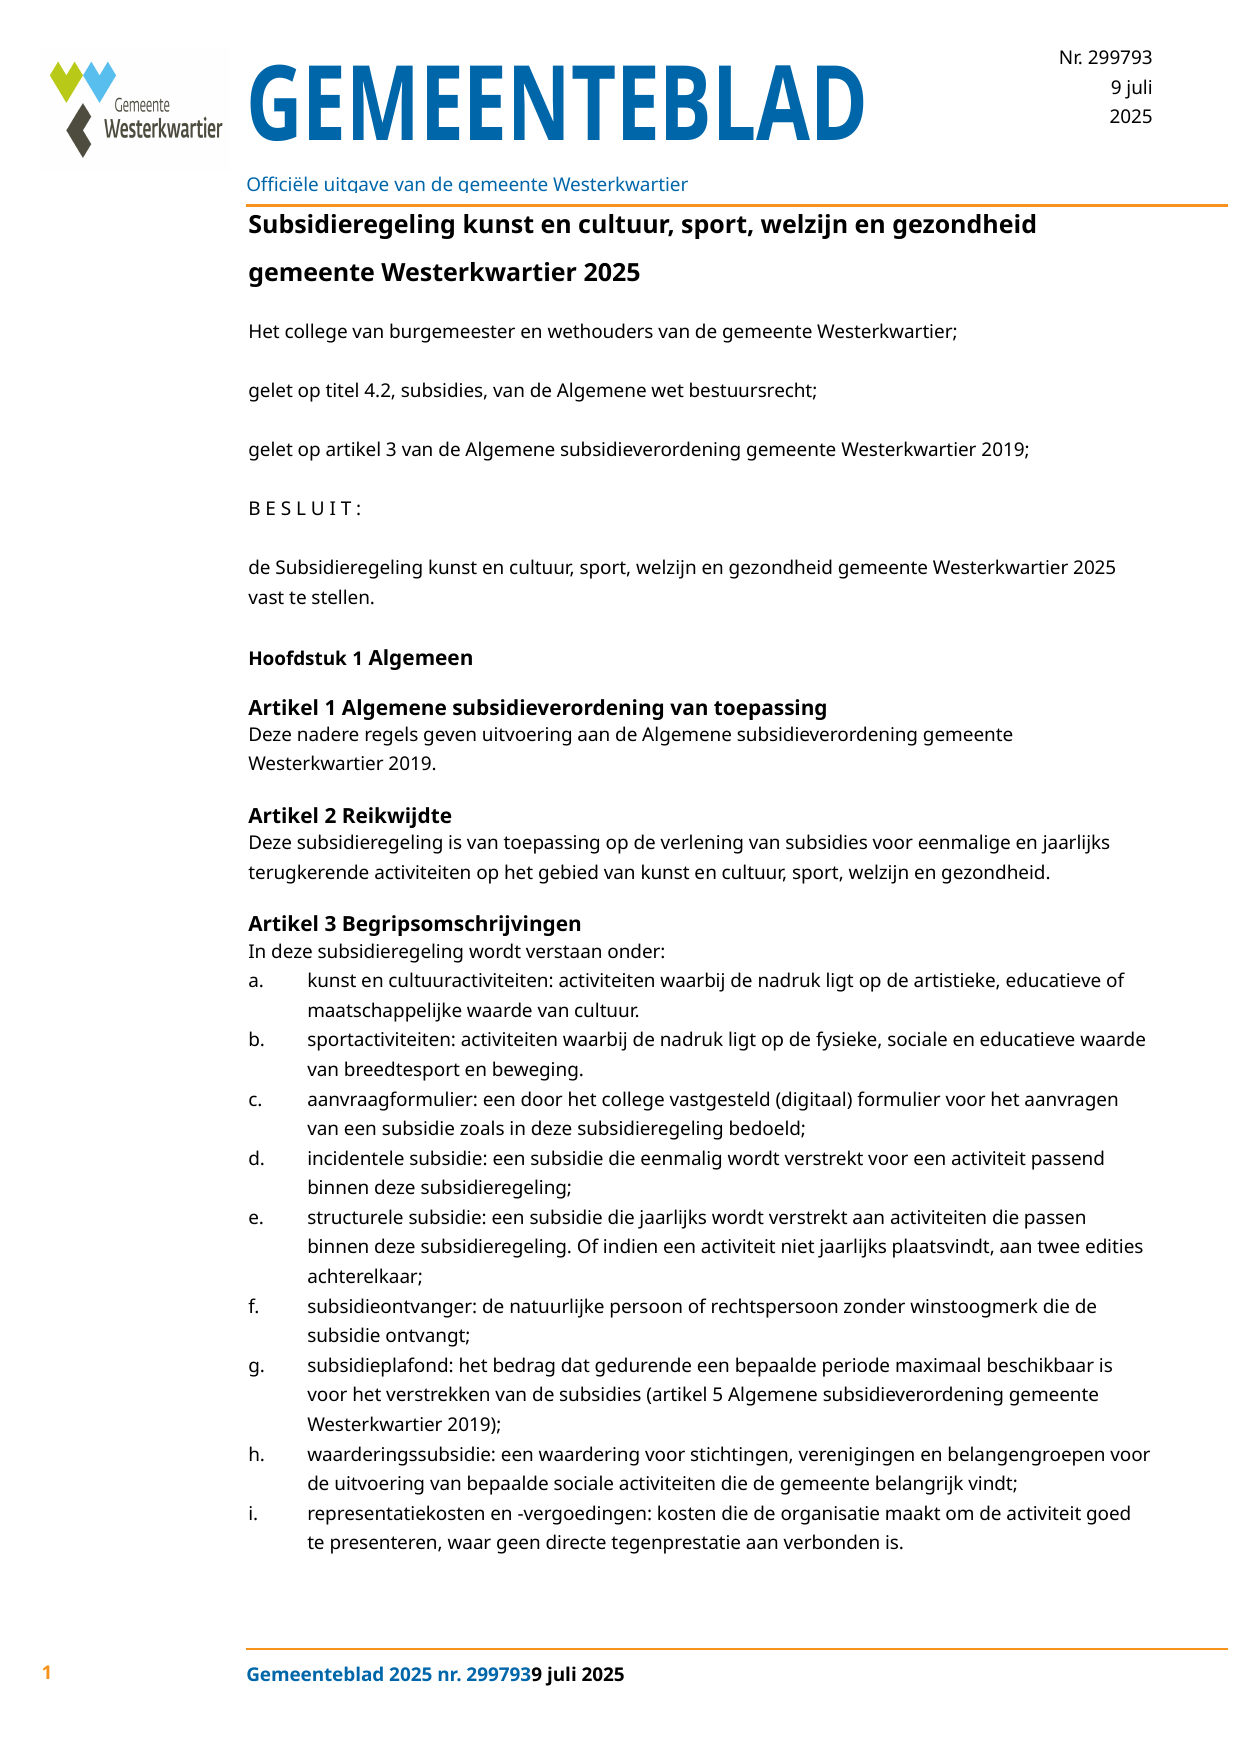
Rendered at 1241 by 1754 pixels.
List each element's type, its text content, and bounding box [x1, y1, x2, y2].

text In deze subsidieregeling wordt verstaan onder: [248, 938, 1152, 964]
list sportactiviteiten: activiteiten waarbij de nadruk ligt op de fysieke, sociale en educatieve waarde van breedtesport en beweging. [248, 1027, 1152, 1082]
list subsidieplafond: het bedrag dat gedurende een bepaalde periode maximaal beschikbaar is voor het verstrekken van de subsidies (artikel 5 Algemene subsidieverordening gemeente Westerkwartier 2019); [248, 1352, 1152, 1437]
list aanvraagformulier: een door het college vastgesteld (digitaal) formulier voor het aanvragen van een subsidie zoals in deze subsidieregeling bedoeld; [248, 1086, 1152, 1141]
list kunst en cultuuractiviteiten: activiteiten waarbij de nadruk ligt op de artistieke, educatieve of maatschappelijke waarde van cultuur. [248, 967, 1152, 1023]
list representatiekosten en -vergoedingen: kosten die de organisatie maakt om de activiteit goed te presenteren, waar geen directe tegenprestatie aan verbonden is. [248, 1500, 1152, 1555]
text Deze nadere regels geven uitvoering aan de Algemene subsidieverordening gemeente Westerkwartier 2019. [248, 721, 1152, 776]
text Artikel 1 Algemene subsidieverordening van toepassing [248, 693, 1152, 721]
text Artikel 3 Begripsomschrijvingen [248, 909, 1152, 938]
text Subsidieregeling kunst en cultuur, sport, welzijn en gezondheid gemeente Westerkwartier 2025 [248, 207, 1152, 288]
list waarderingssubsidie: een waardering voor stichtingen, verenigingen en belangengroepen voor de uitvoering van bepaalde sociale activiteiten die de gemeente belangrijk vindt; [248, 1441, 1152, 1496]
text de Subsidieregeling kunst en cultuur, sport, welzijn en gezondheid gemeente Westerkwartier 2025 vast te stellen. [248, 554, 1152, 610]
text gelet op titel 4.2, subsidies, van de Algemene wet bestuursrecht; [248, 377, 1152, 403]
picture [41, 47, 231, 172]
text B E S L U I T : [248, 495, 1152, 521]
text Hoofdstuk 1 Algemeen [248, 643, 1152, 672]
text Het college van burgemeester en wethouders van de gemeente Westerkwartier; [248, 318, 1152, 344]
text Deze subsidieregeling is van toepassing op de verlening van subsidies voor eenmalige en jaarlijks terugkerende activiteiten op het gebied van kunst en cultuur, sport, welzijn en gezondheid. [248, 829, 1152, 885]
list structurele subsidie: een subsidie die jaarlijks wordt verstrekt aan activiteiten die passen binnen deze subsidieregeling. Of indien een activiteit niet jaarlijks plaatsvindt, aan twee edities achterelkaar; [248, 1204, 1152, 1289]
list incidentele subsidie: een subsidie die eenmalig wordt verstrekt voor een activiteit passend binnen deze subsidieregeling; [248, 1145, 1152, 1200]
list subsidieontvanger: de natuurlijke persoon of rechtspersoon zonder winstoogmerk die de subsidie ontvangt; [248, 1293, 1152, 1348]
text Artikel 2 Reikwijdte [248, 801, 1152, 829]
text gelet op artikel 3 van de Algemene subsidieverordening gemeente Westerkwartier 2019; [248, 436, 1152, 462]
